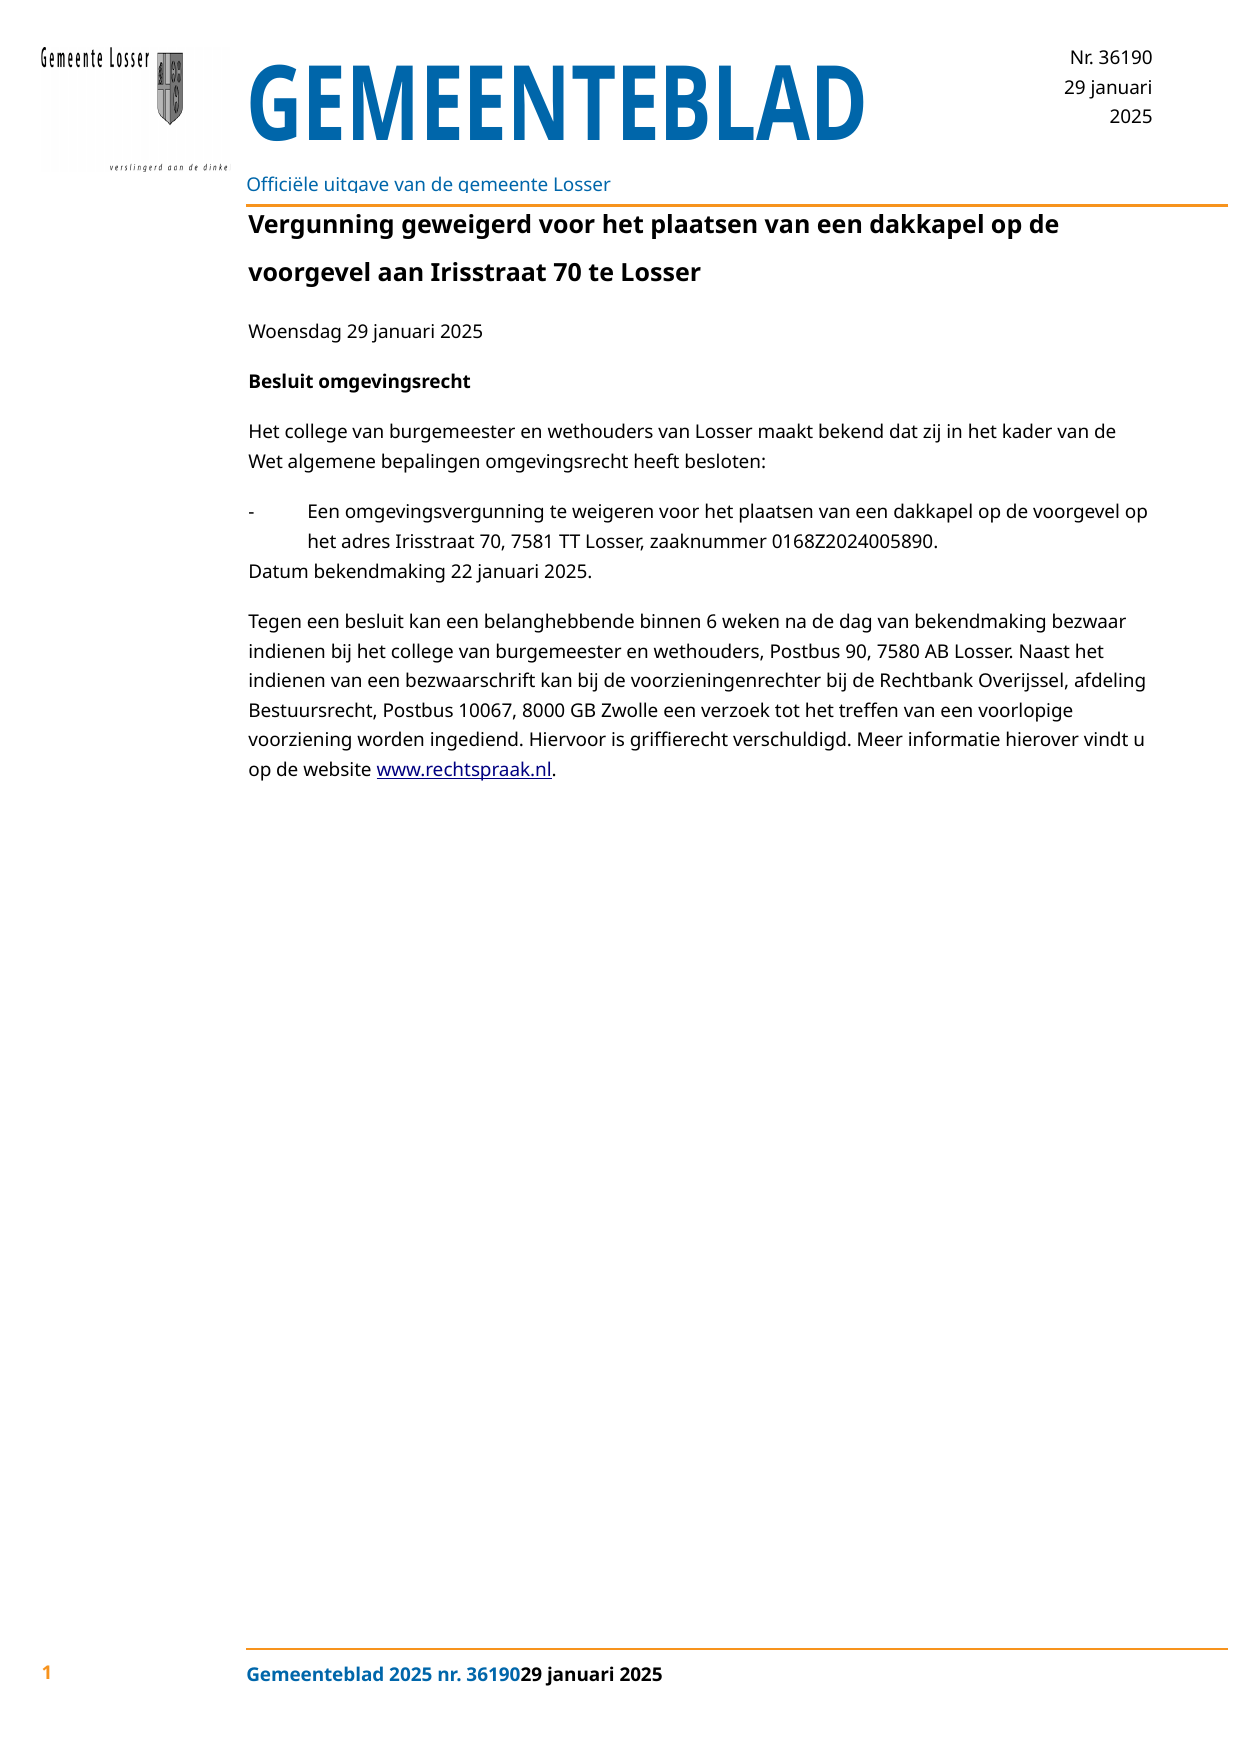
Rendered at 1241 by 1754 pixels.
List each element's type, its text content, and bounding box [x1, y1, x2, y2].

text Datum bekendmaking 22 januari 2025. [248, 558, 1152, 584]
text Vergunning geweigerd voor het plaatsen van een dakkapel op de voorgevel aan Irisstraat 70 te Losser [248, 207, 1152, 288]
list Een omgevingsvergunning te weigeren voor het plaatsen van een dakkapel op de voorgevel op het adres Irisstraat 70, 7581 TT Losser, zaaknummer 0168Z2024005890. [248, 499, 1152, 554]
text Het college van burgemeester en wethouders van Losser maakt bekend dat zij in het kader van de Wet algemene bepalingen omgevingsrecht heeft besloten: [248, 419, 1152, 474]
picture [41, 47, 231, 172]
text Woensdag 29 januari 2025 [248, 318, 1152, 344]
text Tegen een besluit kan een belanghebbende binnen 6 weken na de dag van bekendmaking bezwaar indienen bij het college van burgemeester en wethouders, Postbus 90, 7580 AB Losser. Naast het indienen van een bezwaarschrift kan bij de voorzieningenrechter bij de Rechtbank Overijssel, afdeling Bestuursrecht, Postbus 10067, 8000 GB Zwolle een verzoek tot het treffen van een voorlopige voorziening worden ingediend. Hiervoor is griffierecht verschuldigd. Meer informatie hierover vindt u op de website www.rechtspraak.nl. [248, 608, 1152, 782]
text Besluit omgevingsrecht [248, 368, 1152, 394]
